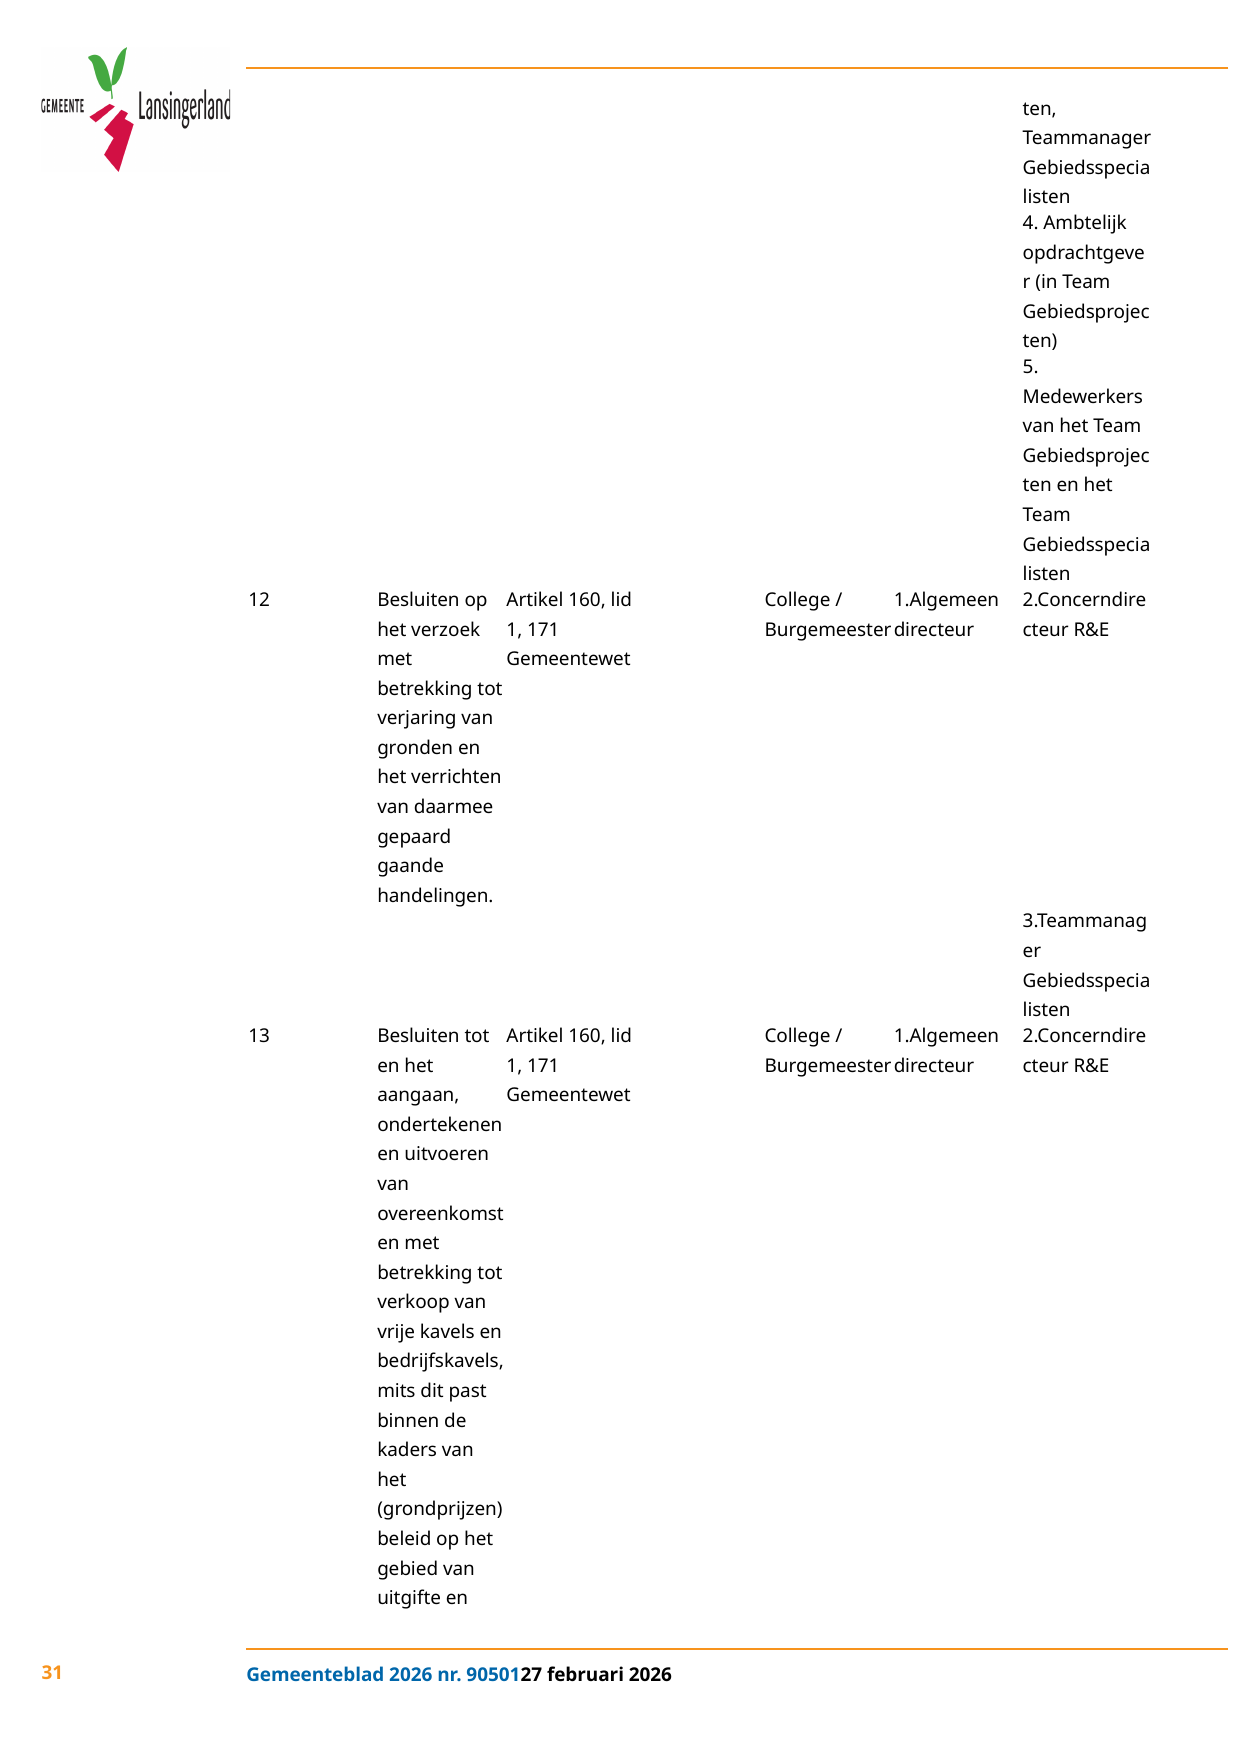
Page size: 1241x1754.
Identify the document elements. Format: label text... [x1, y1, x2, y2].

table_cell [377, 209, 506, 353]
table_cell [635, 586, 764, 908]
table_cell [248, 353, 377, 586]
table_cell [894, 95, 1022, 209]
table_cell [894, 209, 1022, 353]
table_cell [635, 209, 764, 353]
table_cell [248, 209, 377, 353]
table_cell 4. Ambtelijk opdrachtgever (in Team Gebiedsprojecten) [1023, 209, 1152, 353]
table_cell Besluiten op het verzoek met betrekking tot verjaring van gronden en het verrichten van daarmee gepaard gaande handelingen. [377, 586, 506, 908]
table_cell Artikel 160, lid 1, 171 Gemeentewet [506, 586, 635, 908]
table_cell [764, 908, 893, 1022]
table_cell [377, 908, 506, 1022]
table_cell [764, 95, 893, 209]
picture [41, 47, 231, 172]
table_cell [377, 353, 506, 586]
table_cell 2.Concerndirecteur R&E [1023, 1022, 1152, 1610]
table_cell 12 [248, 586, 377, 908]
table_cell [506, 209, 635, 353]
table_cell 1.Algemeen directeur [894, 1022, 1022, 1610]
table_cell [894, 353, 1022, 586]
table_cell [506, 95, 635, 209]
table_cell 2.Concerndirecteur R&E [1023, 586, 1152, 908]
table_cell 3.Teammanager Gebiedsspecialisten [1023, 908, 1152, 1022]
table_cell [635, 908, 764, 1022]
table_cell Besluiten tot en het aangaan, ondertekenen en uitvoeren van overeenkomsten met betrekking tot verkoop van vrije kavels en bedrijfskavels, mits dit past binnen de kaders van het (grondprijzen) beleid op het gebied van uitgifte en [377, 1022, 506, 1610]
table_cell [377, 95, 506, 209]
table_cell 5. Medewerkers van het Team Gebiedsprojecten en het Team Gebiedsspecialisten [1023, 353, 1152, 586]
table_cell [764, 209, 893, 353]
table_cell [635, 95, 764, 209]
table_cell [635, 1022, 764, 1610]
table_cell College / Burgemeester [764, 586, 893, 908]
table_cell [506, 908, 635, 1022]
table_cell [894, 908, 1022, 1022]
table_cell [248, 95, 377, 209]
table_cell [248, 908, 377, 1022]
table_cell [764, 353, 893, 586]
table_cell [635, 353, 764, 586]
table_cell 13 [248, 1022, 377, 1610]
table_cell Artikel 160, lid 1, 171 Gemeentewet [506, 1022, 635, 1610]
table_cell ten, Teammanager Gebiedsspecialisten [1023, 95, 1152, 209]
table_cell [506, 353, 635, 586]
table_cell 1.Algemeen directeur [894, 586, 1022, 908]
table_cell College / Burgemeester [764, 1022, 893, 1610]
